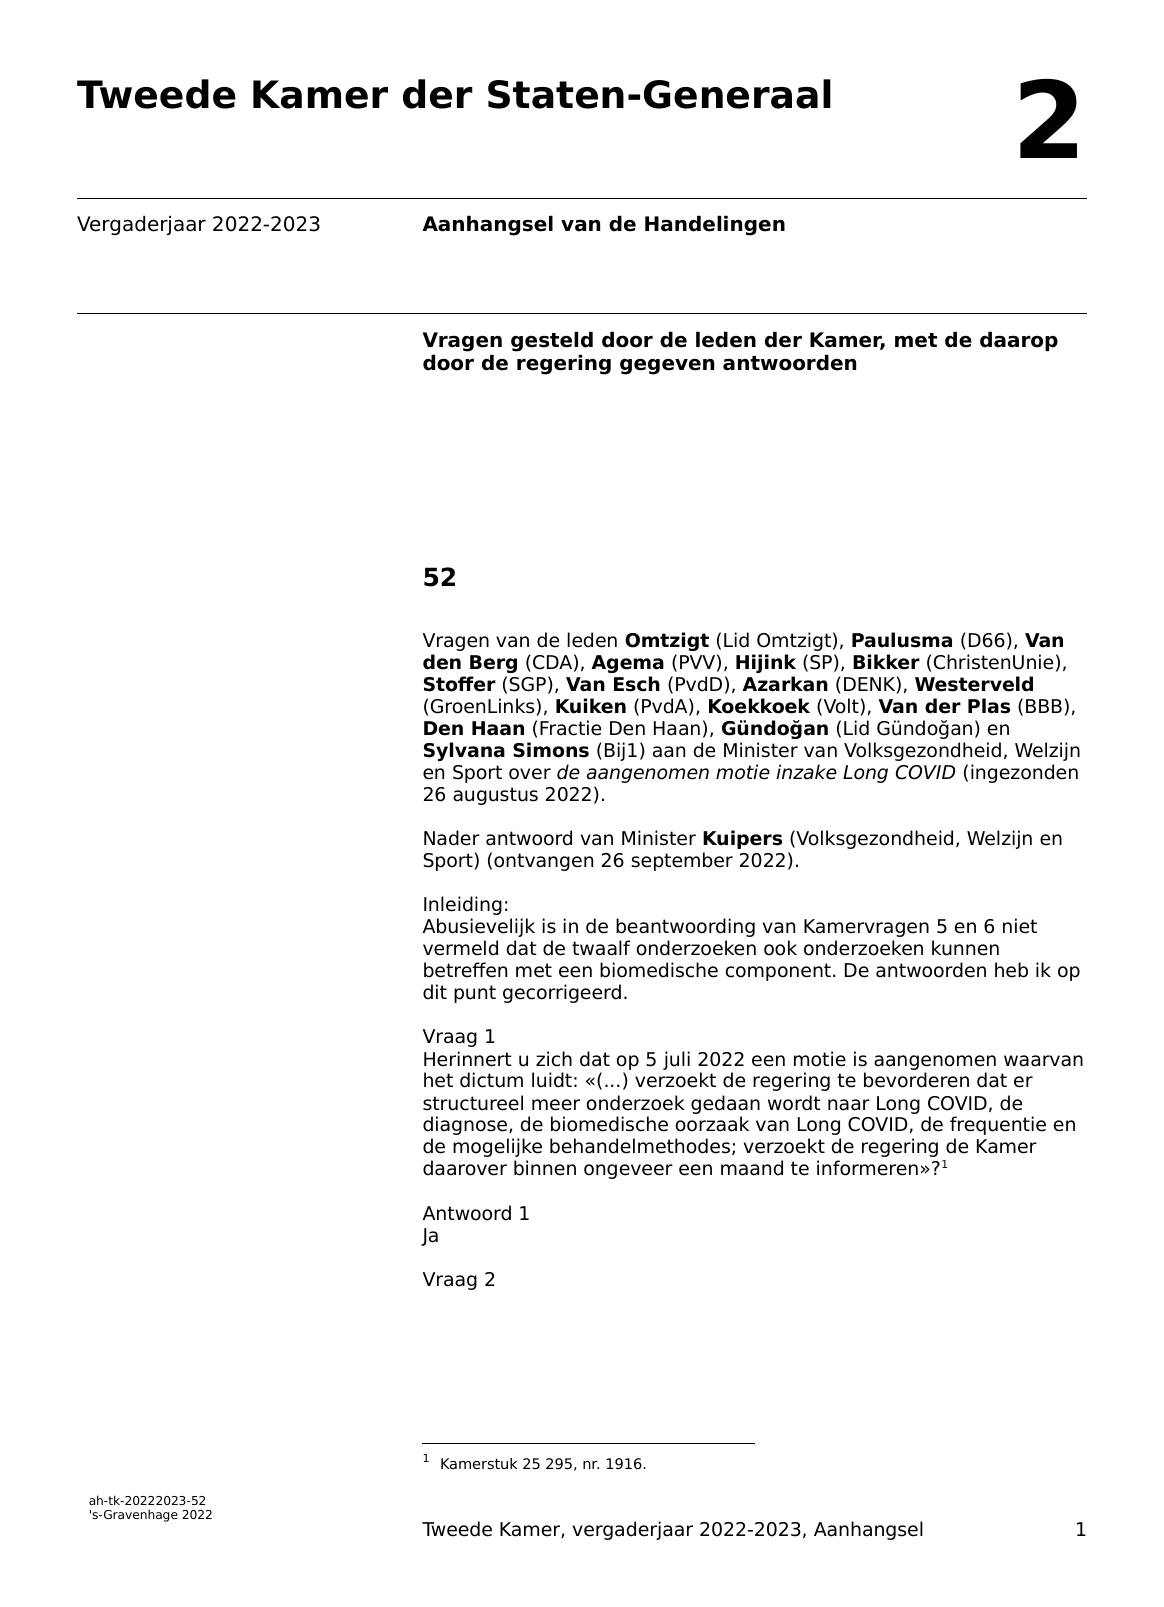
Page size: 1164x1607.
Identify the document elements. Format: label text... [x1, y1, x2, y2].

text ah-tk-20222023-52 [88, 1494, 323, 1508]
text Kamerstuk 25 295, nr. 1916. [422, 1452, 1087, 1474]
text Vragen van de leden Omtzigt (Lid Omtzigt), Paulusma (D66), Van den Berg (CDA), Agema (PVV), Hijink (SP), Bikker (ChristenUnie), Stoffer (SGP), Van Esch (PvdD), Azarkan (DENK), Westerveld (GroenLinks), Kuiken (PvdA), Koekkoek (Volt), Van der Plas (BBB), Den Haan (Fractie Den Haan), Gündoğan (Lid Gündoğan) en Sylvana Simons (Bij1) aan de Minister van Volksgezondheid, Welzijn en Sport over de aangenomen motie inzake Long COVID (ingezonden 26 augustus 2022). [422, 630, 1087, 806]
table_cell [77, 314, 422, 375]
text Antwoord 1 [422, 1202, 1087, 1224]
text Vraag 2 [422, 1269, 1087, 1291]
text Nader antwoord van Minister Kuipers (Volksgezondheid, Welzijn en Sport) (ontvangen 26 september 2022). [422, 828, 1087, 872]
text Vraag 1 [422, 1026, 1087, 1048]
text Inleiding: [422, 894, 1087, 916]
text Abusievelijk is in de beantwoording van Kamervragen 5 en 6 niet vermeld dat de twaalf onderzoeken ook onderzoeken kunnen betreffen met een biomedische component. De antwoorden heb ik op dit punt gecorrigeerd. [422, 916, 1087, 1004]
table_header 2 [886, 59, 1087, 198]
table_cell Vergaderjaar 2022-2023 [77, 199, 422, 313]
text 52 [422, 563, 1087, 592]
text 's-Gravenhage 2022 [88, 1508, 323, 1522]
text Ja [422, 1224, 1087, 1246]
table_cell Vragen gesteld door de leden der Kamer, met de daarop door de regering gegeven antwoorden [422, 314, 1087, 375]
table_cell Aanhangsel van de Handelingen [422, 199, 1087, 313]
text Herinnert u zich dat op 5 juli 2022 een motie is aangenomen waarvan het dictum luidt: «(...) verzoekt de regering te bevorderen dat er structureel meer onderzoek gedaan wordt naar Long COVID, de diagnose, de biomedische oorzaak van Long COVID, de frequentie en de mogelijke behandelmethodes; verzoekt de regering de Kamer daarover binnen ongeveer een maand te informeren»? [422, 1048, 1087, 1180]
table_header Tweede Kamer der Staten-Generaal [77, 59, 886, 198]
